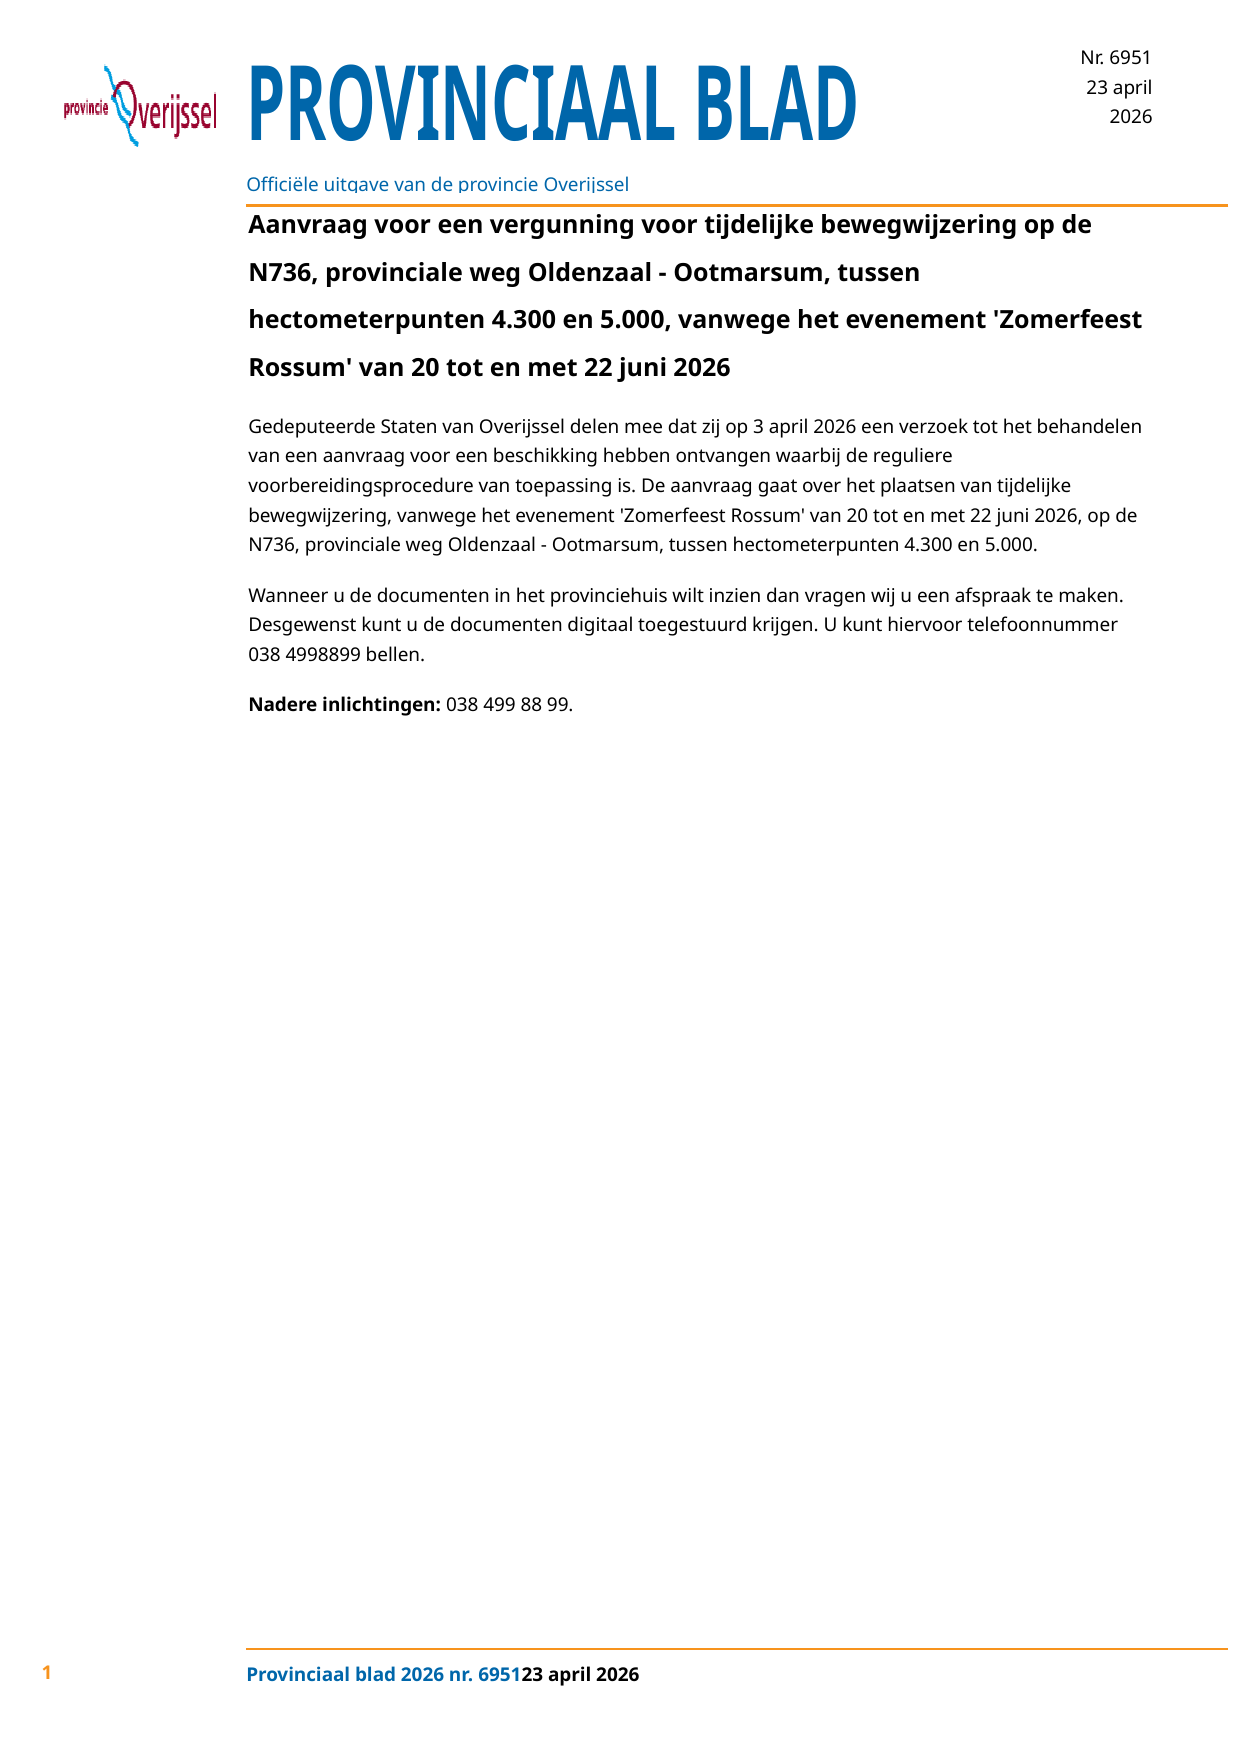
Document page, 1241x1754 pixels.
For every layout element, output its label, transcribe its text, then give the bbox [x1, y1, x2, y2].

text Aanvraag voor een vergunning voor tijdelijke bewegwijzering op de N736, provinciale weg Oldenzaal - Ootmarsum, tussen hectometerpunten 4.300 en 5.000, vanwege het evenement 'Zomerfeest Rossum' van 20 tot en met 22 juni 2026 [248, 207, 1152, 384]
picture [41, 47, 231, 172]
text Wanneer u de documenten in het provinciehuis wilt inzien dan vragen wij u een afspraak te maken. Desgewenst kunt u de documenten digitaal toegestuurd krijgen. U kunt hiervoor telefoonnummer 038 4998899 bellen. [248, 582, 1152, 667]
text Gedeputeerde Staten van Overijssel delen mee dat zij op 3 april 2026 een verzoek tot het behandelen van een aanvraag voor een beschikking hebben ontvangen waarbij de reguliere voorbereidingsprocedure van toepassing is. De aanvraag gaat over het plaatsen van tijdelijke bewegwijzering, vanwege het evenement 'Zomerfeest Rossum' van 20 tot en met 22 juni 2026, op de N736, provinciale weg Oldenzaal - Ootmarsum, tussen hectometerpunten 4.300 en 5.000. [248, 413, 1152, 557]
text Nadere inlichtingen: 038 499 88 99. [248, 691, 1152, 717]
